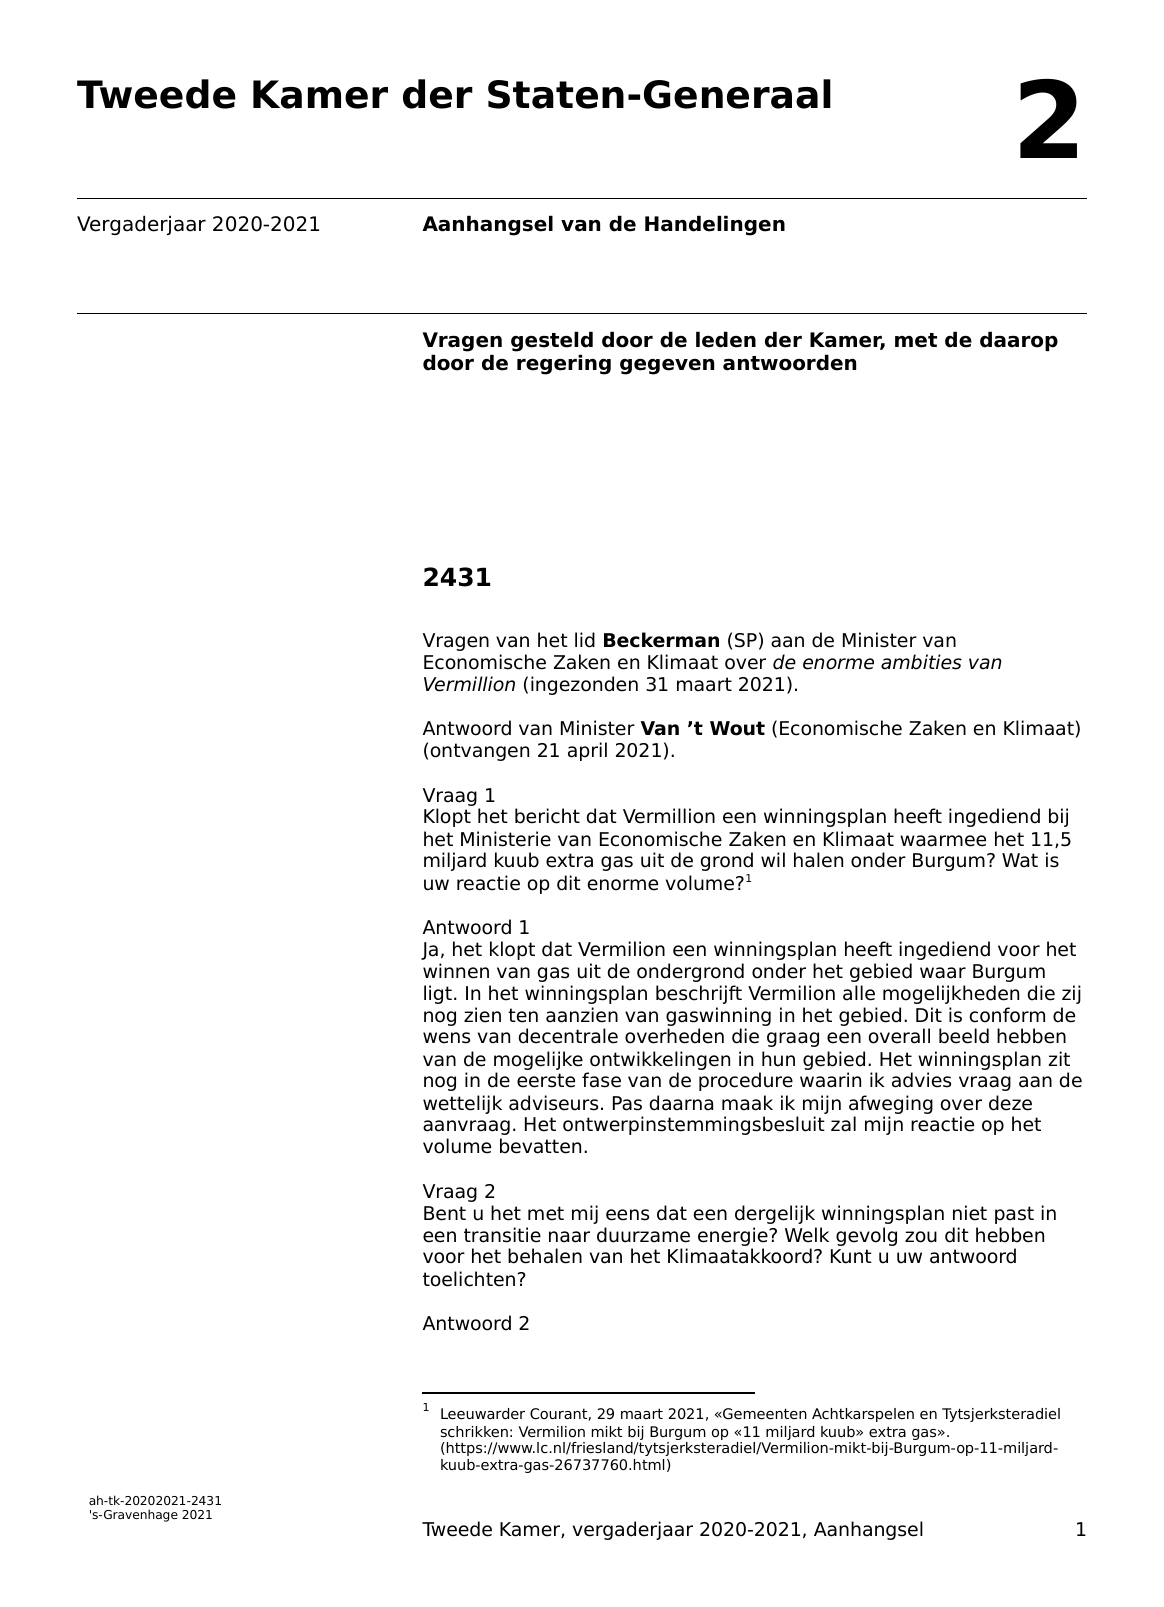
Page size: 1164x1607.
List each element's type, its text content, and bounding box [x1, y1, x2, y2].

text ah-tk-20202021-2431 [88, 1494, 323, 1508]
text Antwoord van Minister Van ’t Wout (Economische Zaken en Klimaat) (ontvangen 21 april 2021). [422, 718, 1087, 762]
text Antwoord 1 [422, 917, 1087, 938]
table_cell Vragen gesteld door de leden der Kamer, met de daarop door de regering gegeven antwoorden [422, 314, 1087, 375]
table_cell Vergaderjaar 2020-2021 [77, 199, 422, 313]
text Vraag 1 [422, 784, 1087, 806]
table_header 2 [886, 59, 1087, 198]
text Bent u het met mij eens dat een dergelijk winningsplan niet past in een transitie naar duurzame energie? Welk gevolg zou dit hebben voor het behalen van het Klimaatakkoord? Kunt u uw antwoord toelichten? [422, 1202, 1087, 1290]
text 's-Gravenhage 2021 [88, 1508, 323, 1522]
table_header Tweede Kamer der Staten-Generaal [77, 59, 886, 198]
text Leeuwarder Courant, 29 maart 2021, «Gemeenten Achtkarspelen en Tytsjerksteradiel schrikken: Vermilion mikt bij Burgum op «11 miljard kuub» extra gas». (https://www.lc.nl/friesland/tytsjerksteradiel/Vermilion-mikt-bij-Burgum-op-11-miljard-kuub-extra-gas-26737760.html) [422, 1402, 1087, 1474]
text 2431 [422, 563, 1087, 592]
table_cell Aanhangsel van de Handelingen [422, 199, 1087, 313]
text Vragen van het lid Beckerman (SP) aan de Minister van Economische Zaken en Klimaat over de enorme ambities van Vermillion (ingezonden 31 maart 2021). [422, 630, 1087, 696]
text Ja, het klopt dat Vermilion een winningsplan heeft ingediend voor het winnen van gas uit de ondergrond onder het gebied waar Burgum ligt. In het winningsplan beschrijft Vermilion alle mogelijkheden die zij nog zien ten aanzien van gaswinning in het gebied. Dit is conform de wens van decentrale overheden die graag een overall beeld hebben van de mogelijke ontwikkelingen in hun gebied. Het winningsplan zit nog in de eerste fase van de procedure waarin ik advies vraag aan de wettelijk adviseurs. Pas daarna maak ik mijn afweging over deze aanvraag. Het ontwerpinstemmingsbesluit zal mijn reactie op het volume bevatten. [422, 938, 1087, 1158]
text Vraag 2 [422, 1181, 1087, 1202]
table_cell [77, 314, 422, 375]
text Klopt het bericht dat Vermillion een winningsplan heeft ingediend bij het Ministerie van Economische Zaken en Klimaat waarmee het 11,5 miljard kuub extra gas uit de grond wil halen onder Burgum? Wat is uw reactie op dit enorme volume? [422, 806, 1087, 894]
text Antwoord 2 [422, 1313, 1087, 1334]
